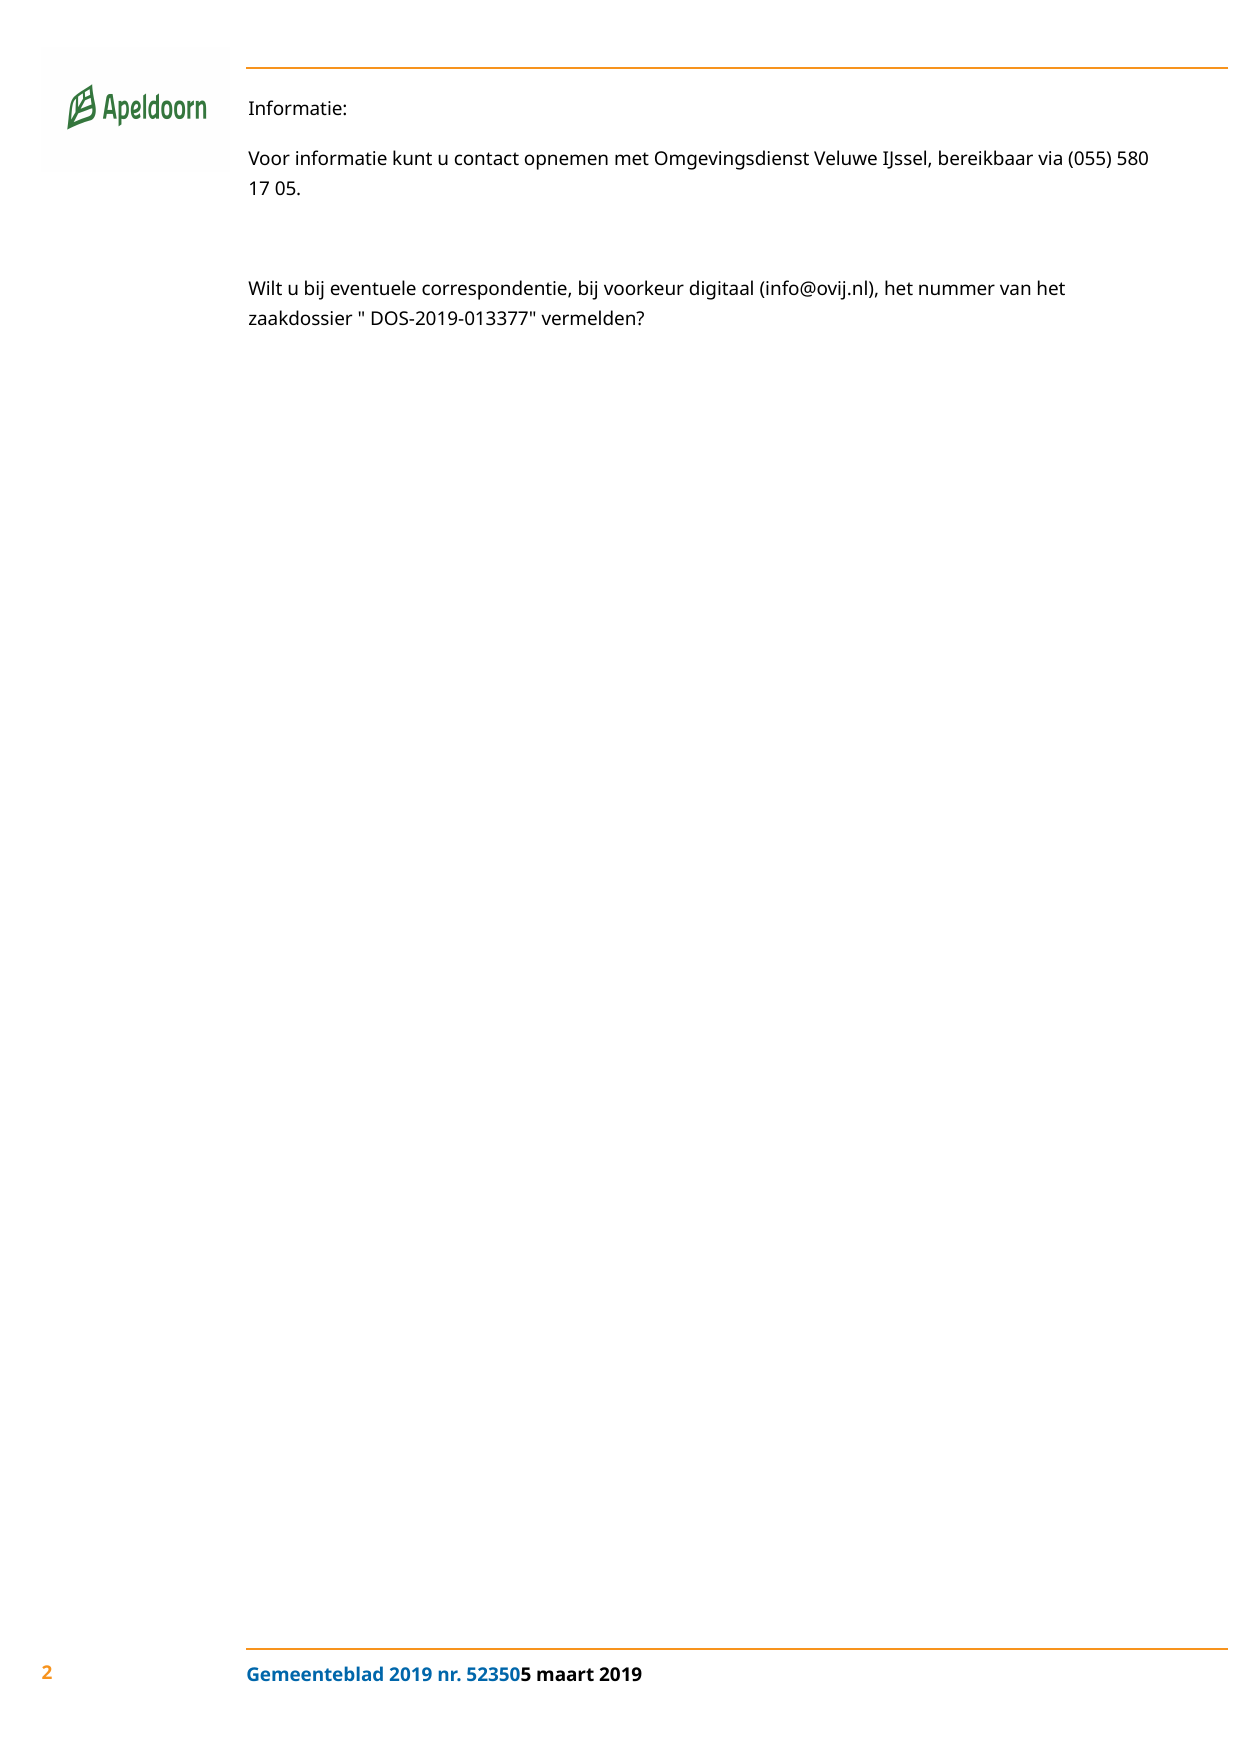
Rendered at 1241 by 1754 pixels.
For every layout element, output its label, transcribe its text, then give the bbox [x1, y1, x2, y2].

text Voor informatie kunt u contact opnemen met Omgevingsdienst Veluwe IJssel, bereikbaar via (055) 580 17 05. [248, 145, 1152, 201]
text Wilt u bij eventuele correspondentie, bij voorkeur digitaal (info@ovij.nl), het nummer van het zaakdossier " DOS-2019-013377" vermelden? [248, 276, 1152, 331]
text Informatie: [248, 95, 1152, 121]
picture [41, 47, 231, 172]
